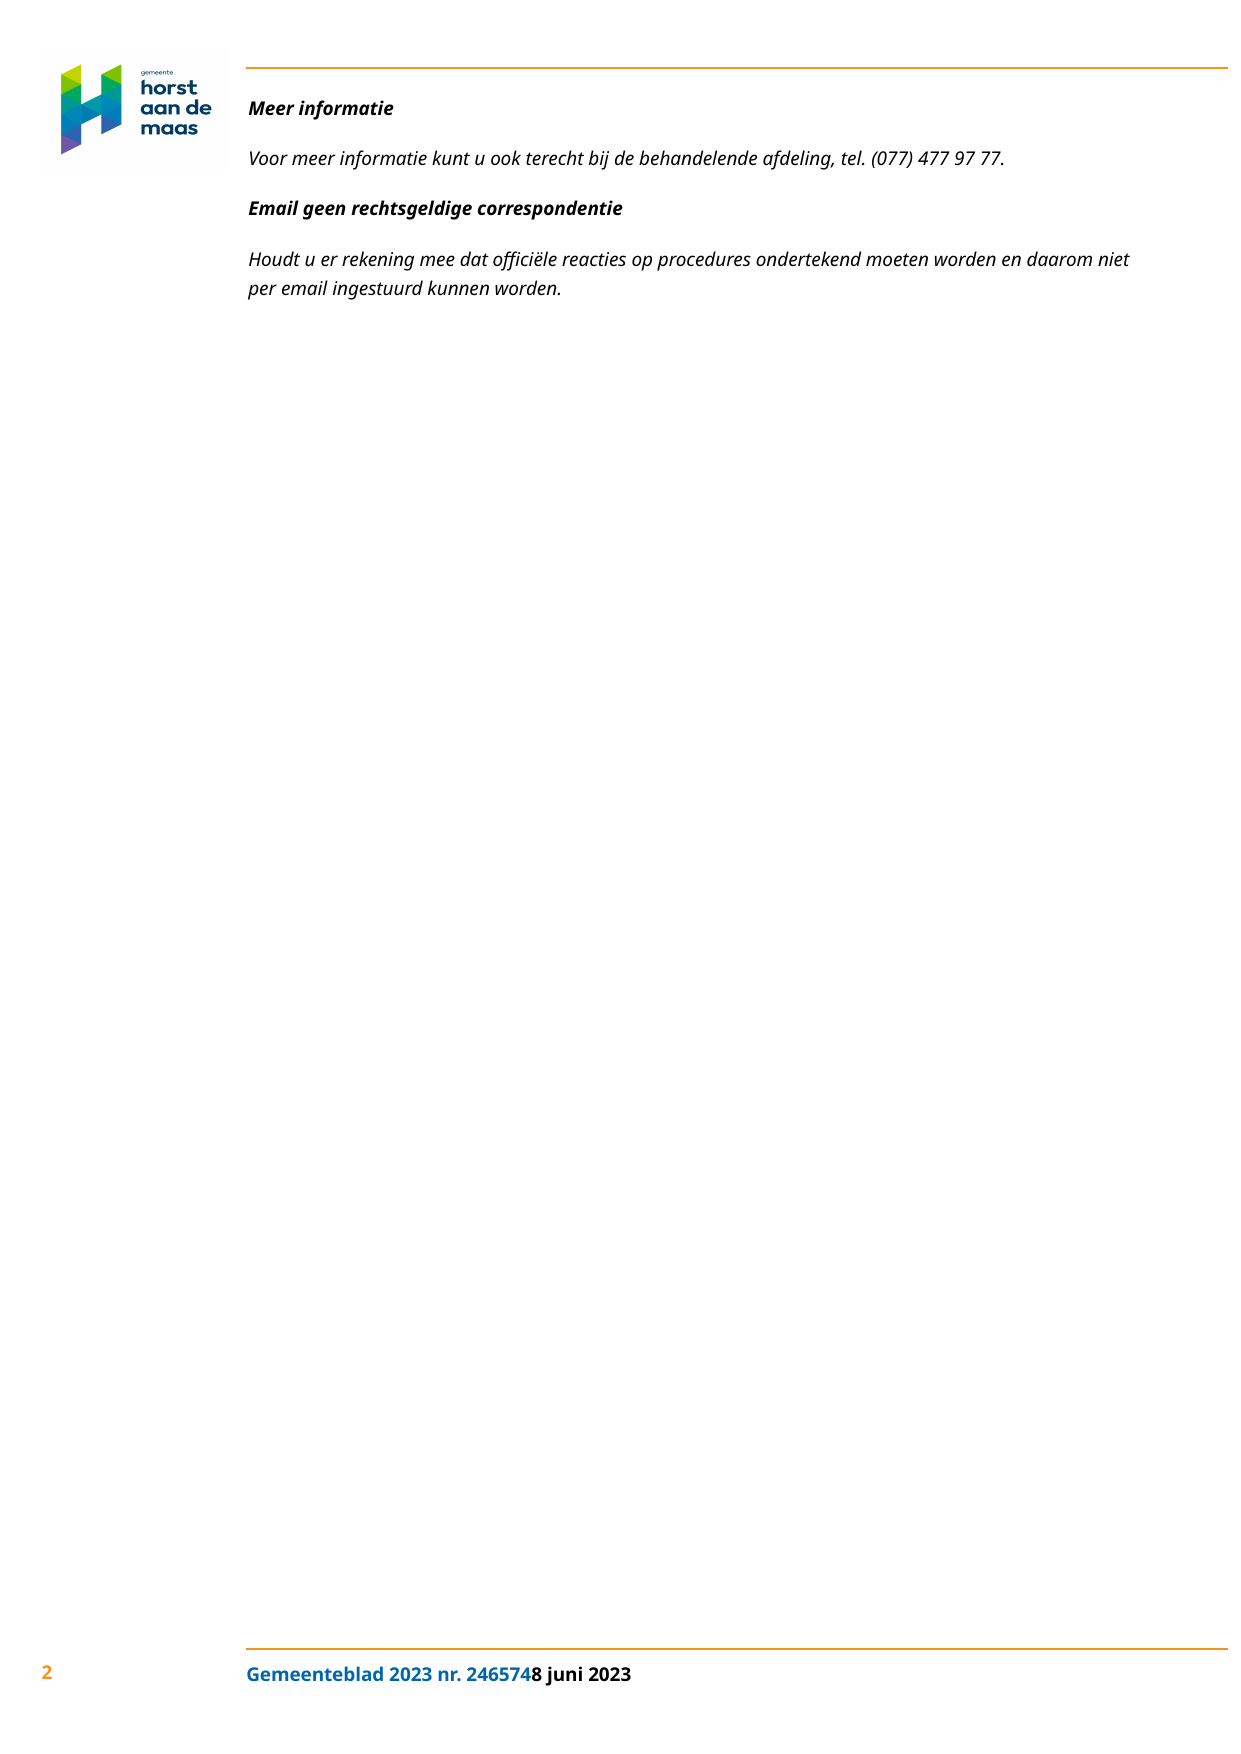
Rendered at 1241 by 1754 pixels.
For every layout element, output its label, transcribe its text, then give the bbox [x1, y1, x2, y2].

text Voor meer informatie kunt u ook terecht bij de behandelende afdeling, tel. (077) 477 97 77. [248, 145, 1152, 171]
text Houdt u er rekening mee dat officiële reacties op procedures ondertekend moeten worden en daarom niet per email ingestuurd kunnen worden. [248, 246, 1152, 301]
text Email geen rechtsgeldige correspondentie [248, 196, 1152, 221]
text Meer informatie [248, 95, 1152, 121]
picture [41, 47, 231, 172]
